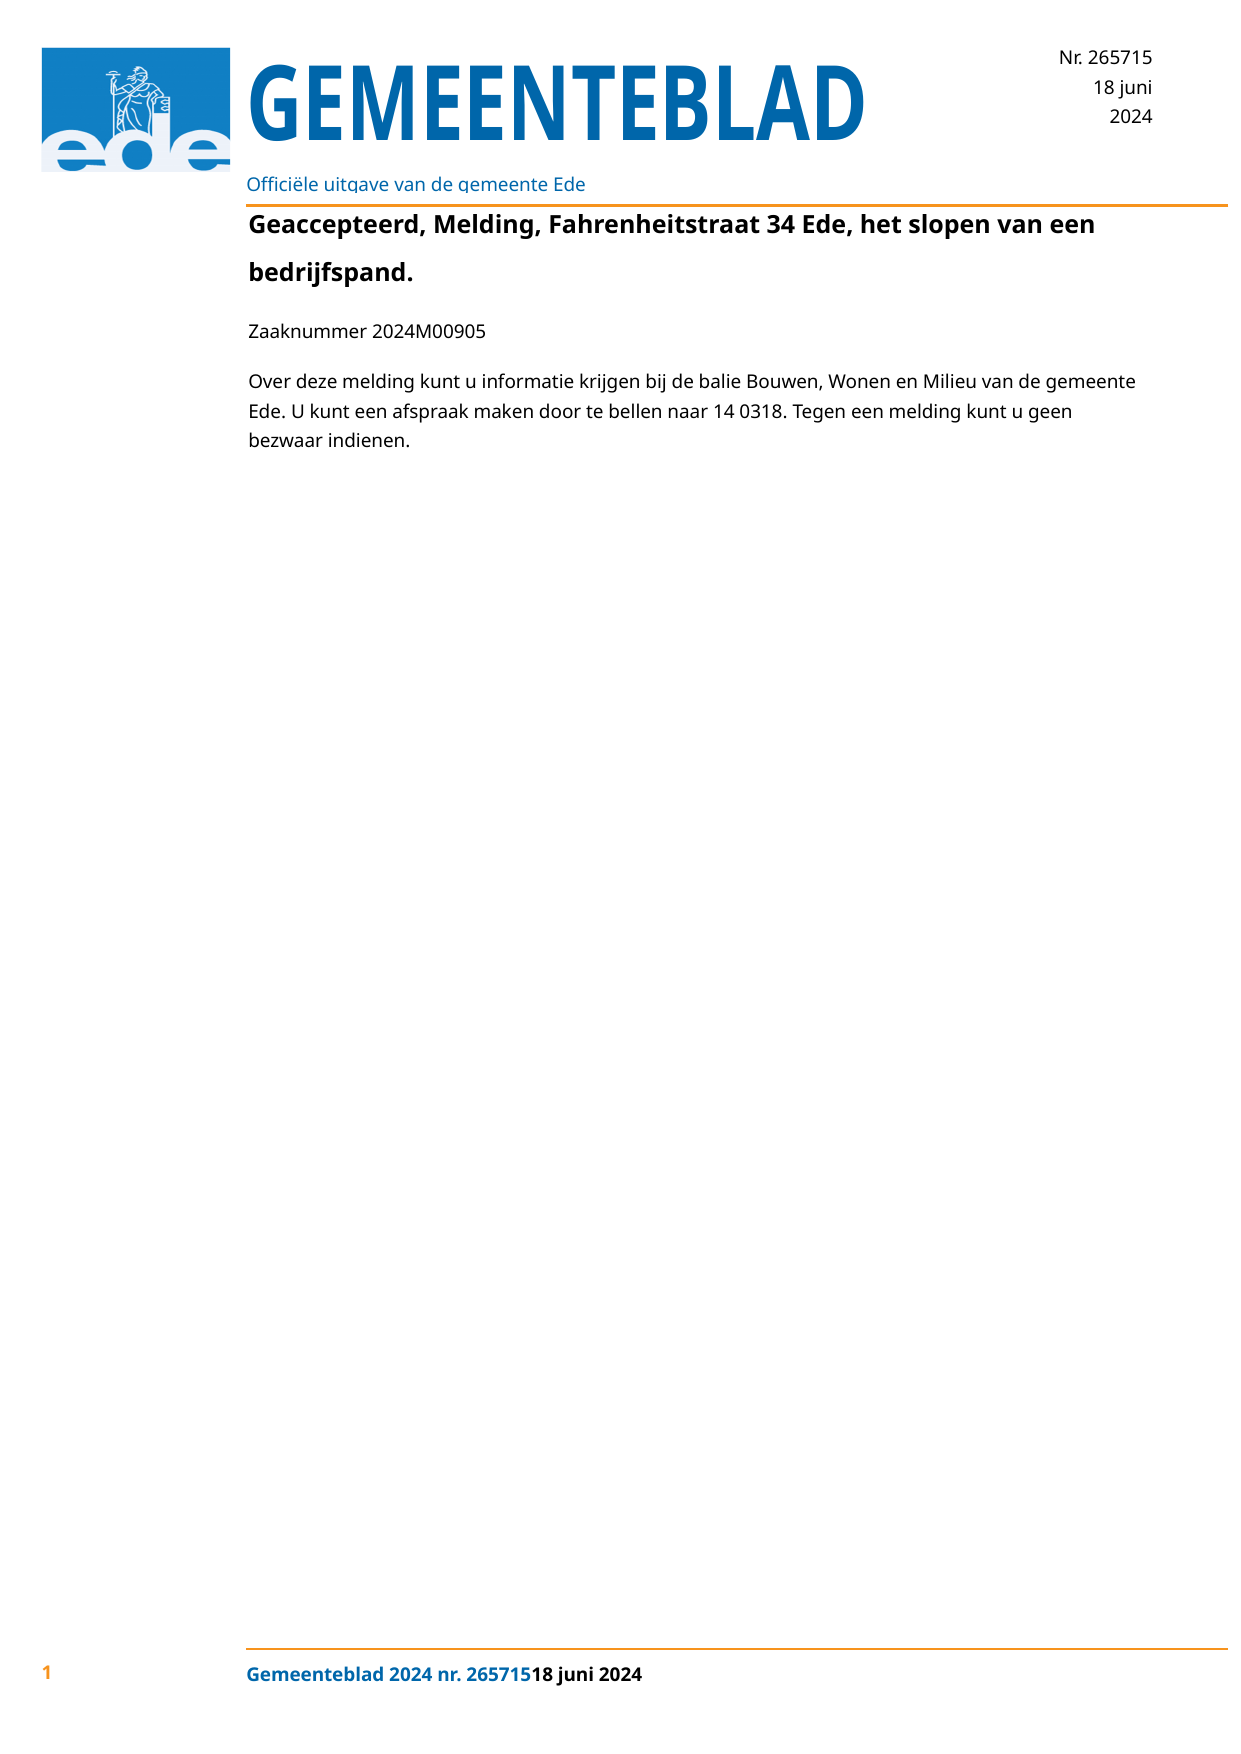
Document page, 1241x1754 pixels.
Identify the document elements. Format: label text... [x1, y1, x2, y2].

text Geaccepteerd, Melding, Fahrenheitstraat 34 Ede, het slopen van een bedrijfspand. [248, 207, 1152, 288]
picture [41, 47, 231, 172]
text Over deze melding kunt u informatie krijgen bij de balie Bouwen, Wonen en Milieu van de gemeente Ede. U kunt een afspraak maken door te bellen naar 14 0318. Tegen een melding kunt u geen bezwaar indienen. [248, 368, 1152, 453]
text Zaaknummer 2024M00905 [248, 318, 1152, 344]
